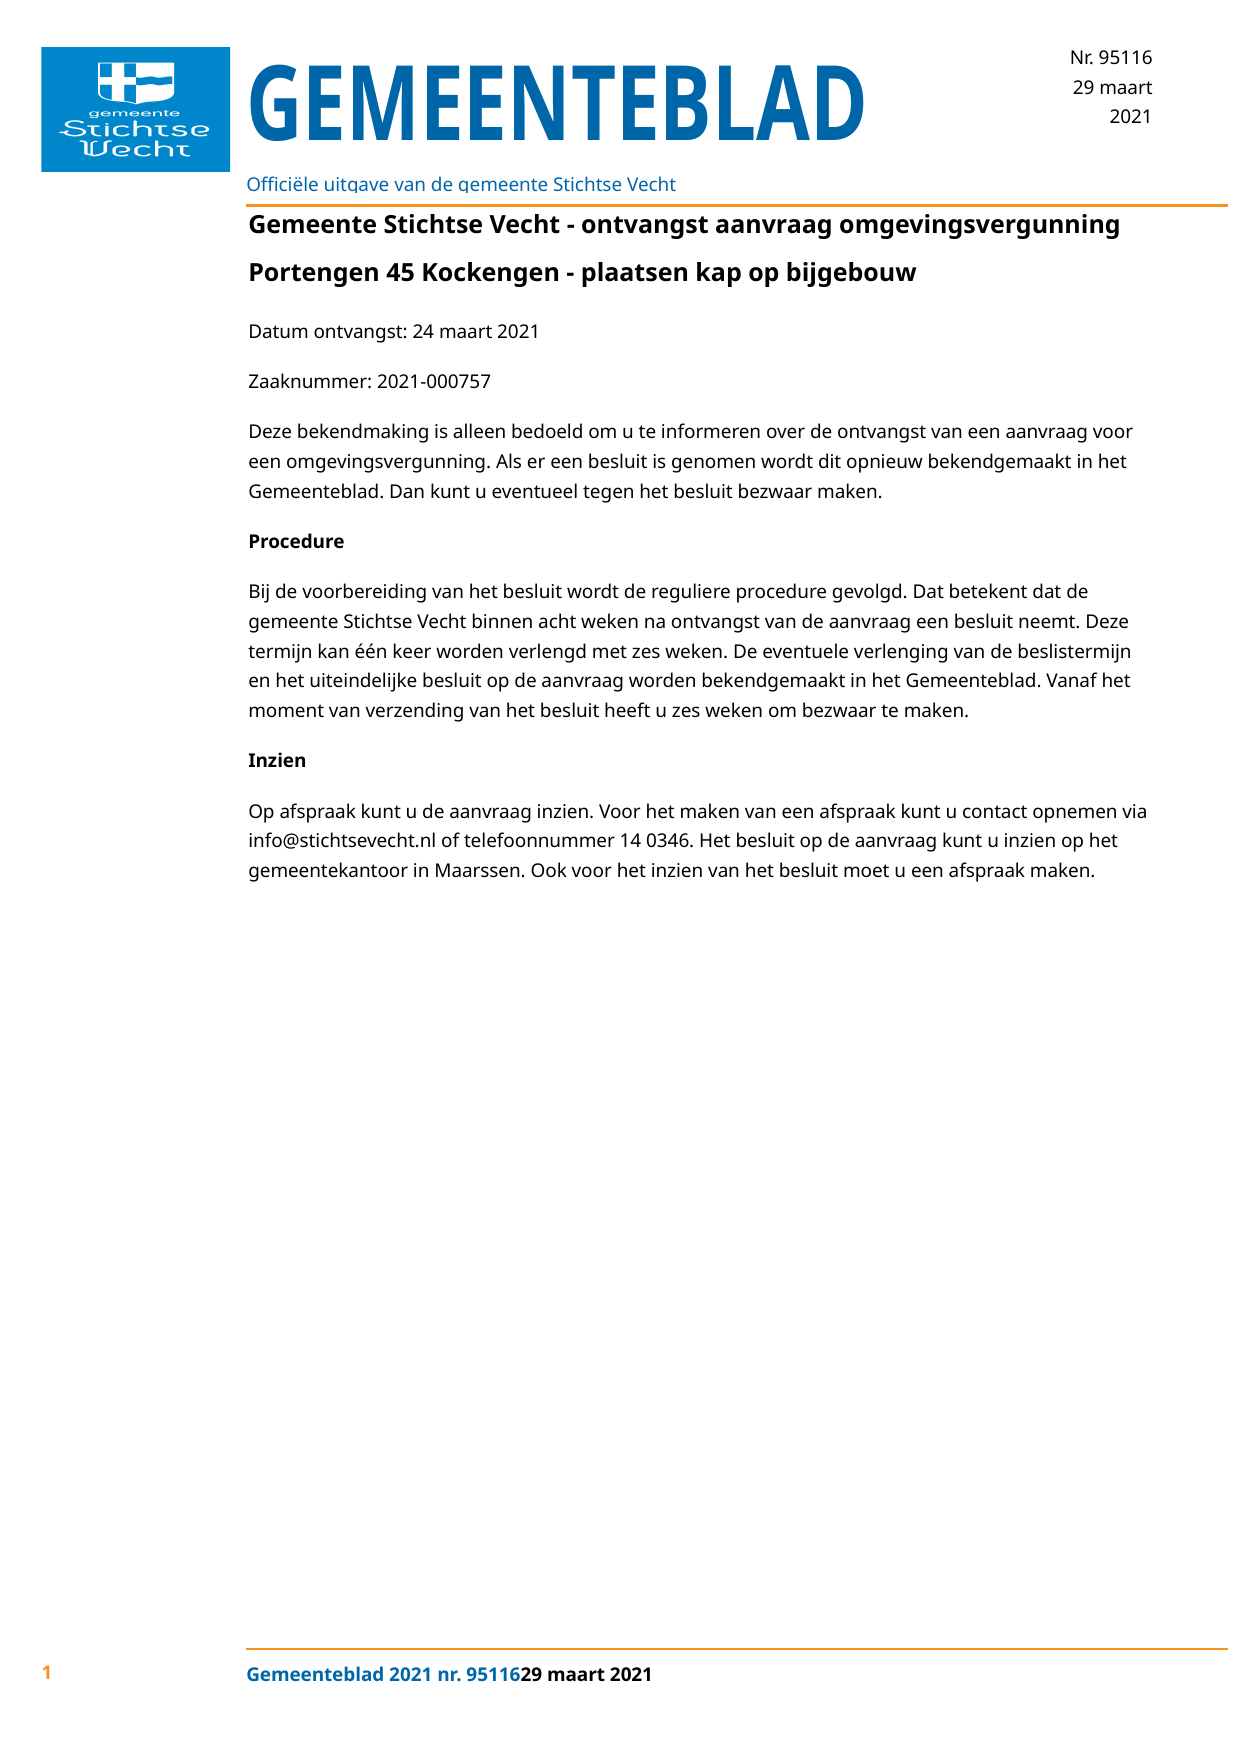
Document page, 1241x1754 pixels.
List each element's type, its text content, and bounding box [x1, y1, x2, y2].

text Deze bekendmaking is alleen bedoeld om u te informeren over de ontvangst van een aanvraag voor een omgevingsvergunning. Als er een besluit is genomen wordt dit opnieuw bekendgemaakt in het Gemeenteblad. Dan kunt u eventueel tegen het besluit bezwaar maken. [248, 419, 1152, 504]
text Bij de voorbereiding van het besluit wordt de reguliere procedure gevolgd. Dat betekent dat de gemeente Stichtse Vecht binnen acht weken na ontvangst van de aanvraag een besluit neemt. Deze termijn kan één keer worden verlengd met zes weken. De eventuele verlenging van de beslistermijn en het uiteindelijke besluit op de aanvraag worden bekendgemaakt in het Gemeenteblad. Vanaf het moment van verzending van het besluit heeft u zes weken om bezwaar te maken. [248, 579, 1152, 723]
picture [99, 63, 135, 101]
picture [137, 63, 174, 103]
text Op afspraak kunt u de aanvraag inzien. Voor het maken van een afspraak kunt u contact opnemen via info@stichtsevecht.nl of telefoonnummer 14 0346. Het besluit op de aanvraag kunt u inzien op het gemeentekantoor in Maarssen. Ook voor het inzien van het besluit moet u een afspraak maken. [248, 798, 1152, 883]
text Inzien [248, 747, 1152, 773]
text Zaaknummer: 2021-000757 [248, 368, 1152, 394]
text Gemeente Stichtse Vecht - ontvangst aanvraag omgevingsvergunning Portengen 45 Kockengen - plaatsen kap op bijgebouw [248, 207, 1152, 288]
text Procedure [248, 528, 1152, 554]
text Datum ontvangst: 24 maart 2021 [248, 318, 1152, 344]
